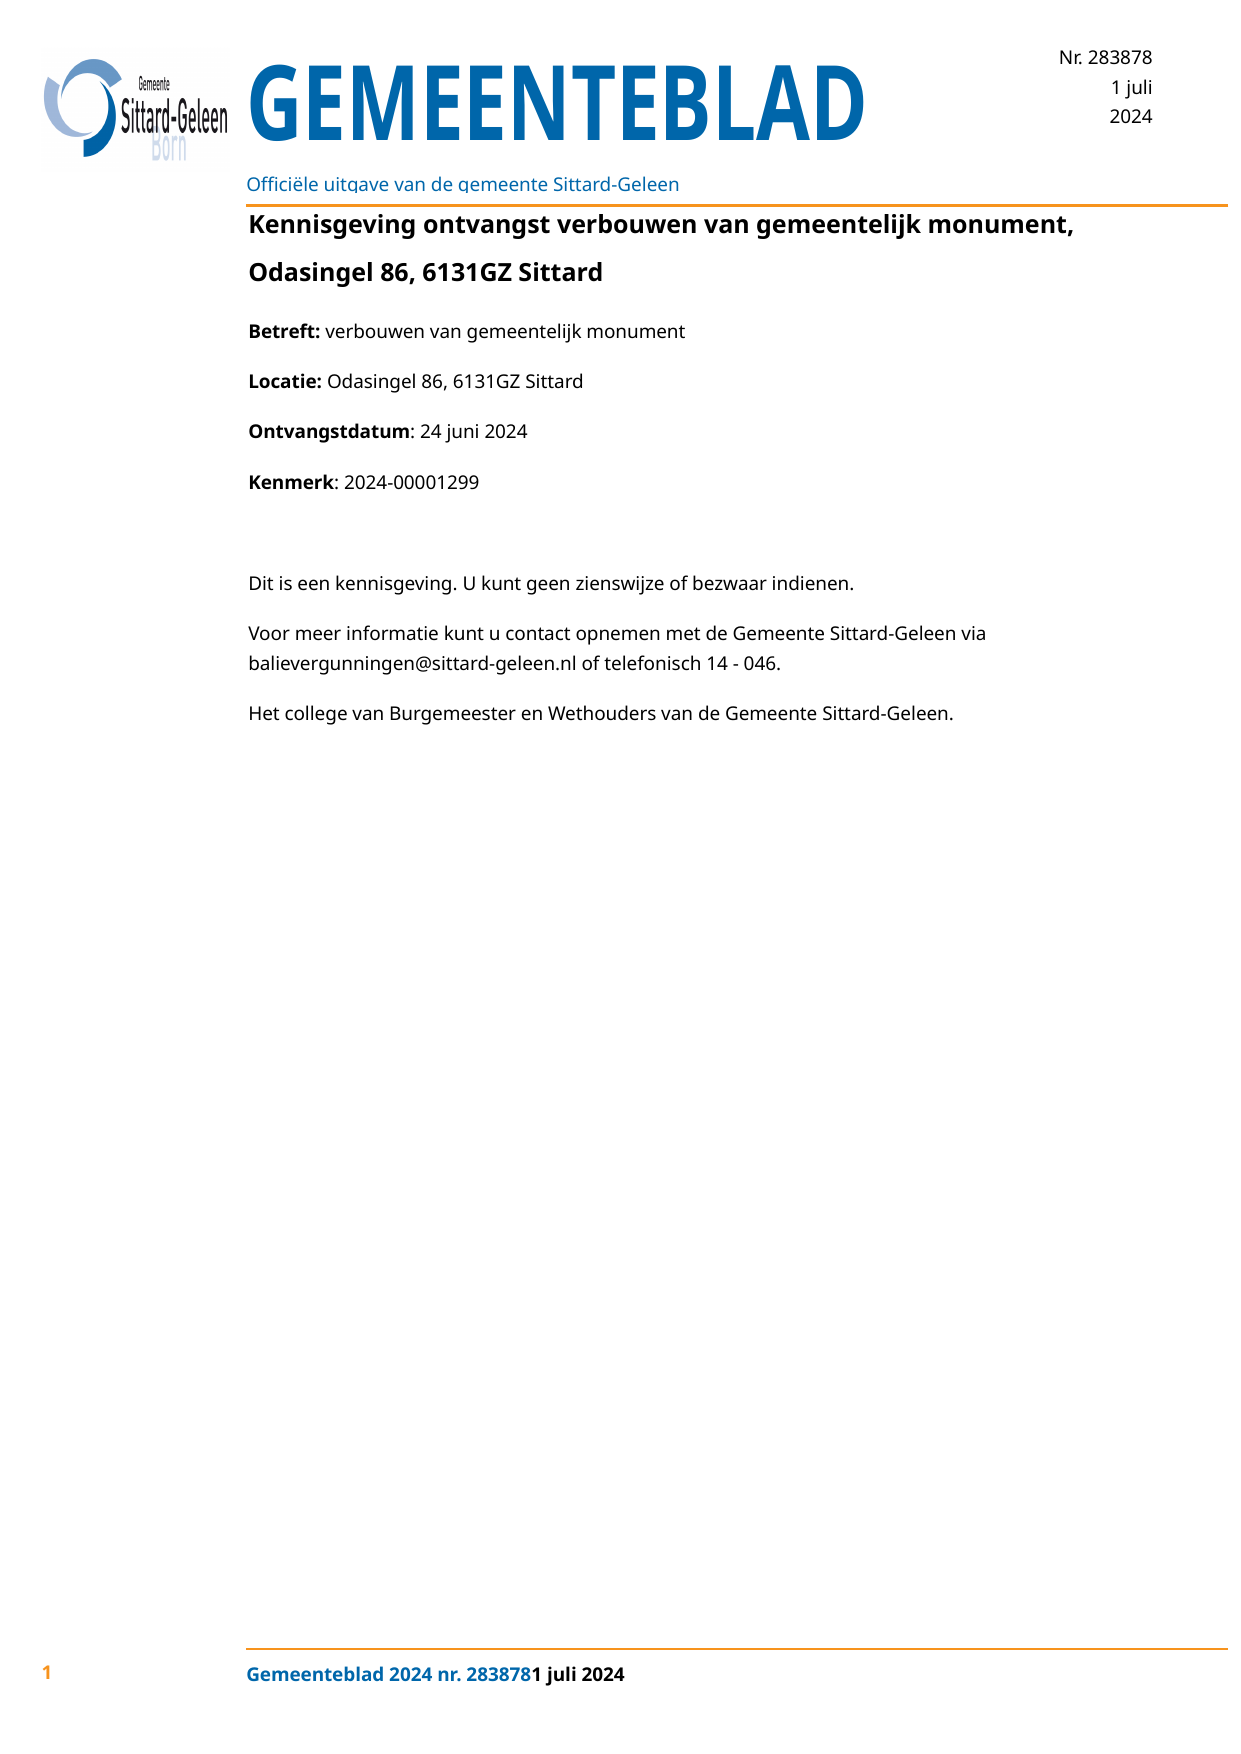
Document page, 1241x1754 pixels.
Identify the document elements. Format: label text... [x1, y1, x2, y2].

text Kennisgeving ontvangst verbouwen van gemeentelijk monument, Odasingel 86, 6131GZ Sittard [248, 207, 1152, 288]
picture [41, 47, 231, 172]
text Ontvangstdatum: 24 juni 2024 [248, 419, 1152, 444]
text Dit is een kennisgeving. U kunt geen zienswijze of bezwaar indienen. [248, 570, 1152, 596]
text Kenmerk: 2024-00001299 [248, 469, 1152, 495]
text Betreft: verbouwen van gemeentelijk monument [248, 318, 1152, 344]
text Locatie: Odasingel 86, 6131GZ Sittard [248, 368, 1152, 394]
text Het college van Burgemeester en Wethouders van de Gemeente Sittard-Geleen. [248, 700, 1152, 726]
text Voor meer informatie kunt u contact opnemen met de Gemeente Sittard-Geleen via balievergunningen@sittard-geleen.nl of telefonisch 14 - 046. [248, 620, 1152, 676]
